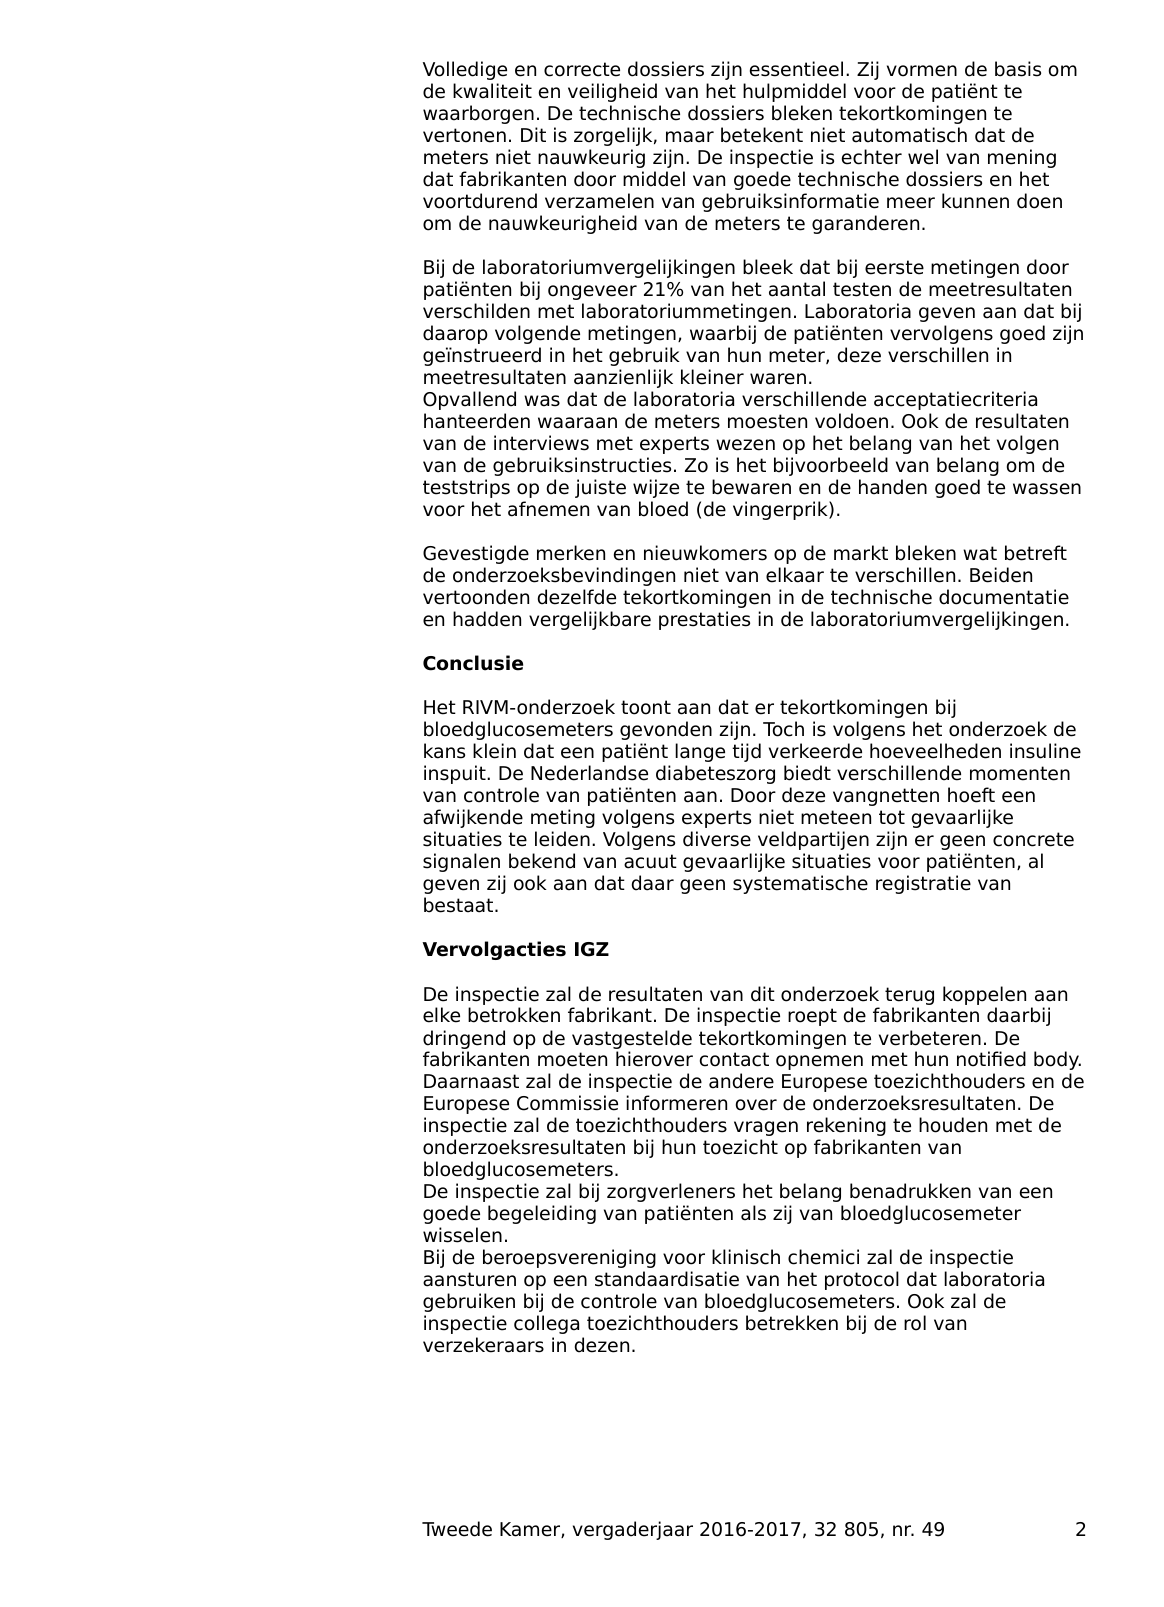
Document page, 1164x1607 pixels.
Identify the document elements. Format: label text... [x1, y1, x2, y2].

text Daarnaast zal de inspectie de andere Europese toezichthouders en de Europese Commissie informeren over de onderzoeksresultaten. De inspectie zal de toezichthouders vragen rekening te houden met de onderzoeksresultaten bij hun toezicht op fabrikanten van bloedglucosemeters. [422, 1071, 1087, 1181]
text Het RIVM-onderzoek toont aan dat er tekortkomingen bij bloedglucosemeters gevonden zijn. Toch is volgens het onderzoek de kans klein dat een patiënt lange tijd verkeerde hoeveelheden insuline inspuit. De Nederlandse diabeteszorg biedt verschillende momenten van controle van patiënten aan. Door deze vangnetten hoeft een afwijkende meting volgens experts niet meteen tot gevaarlijke situaties te leiden. Volgens diverse veldpartijen zijn er geen concrete signalen bekend van acuut gevaarlijke situaties voor patiënten, al geven zij ook aan dat daar geen systematische registratie van bestaat. [422, 697, 1087, 917]
subtitle Vervolgacties IGZ [422, 939, 1087, 961]
subtitle Conclusie [422, 653, 1087, 675]
text Opvallend was dat de laboratoria verschillende acceptatiecriteria hanteerden waaraan de meters moesten voldoen. Ook de resultaten van de interviews met experts wezen op het belang van het volgen van de gebruiksinstructies. Zo is het bijvoorbeeld van belang om de teststrips op de juiste wijze te bewaren en de handen goed te wassen voor het afnemen van bloed (de vingerprik). [422, 389, 1087, 521]
text De inspectie zal bij zorgverleners het belang benadrukken van een goede begeleiding van patiënten als zij van bloedglucosemeter wisselen. [422, 1181, 1087, 1247]
text Bij de laboratoriumvergelijkingen bleek dat bij eerste metingen door patiënten bij ongeveer 21% van het aantal testen de meetresultaten verschilden met laboratoriummetingen. Laboratoria geven aan dat bij daarop volgende metingen, waarbij de patiënten vervolgens goed zijn geïnstrueerd in het gebruik van hun meter, deze verschillen in meetresultaten aanzienlijk kleiner waren. [422, 257, 1087, 389]
text Bij de beroepsvereniging voor klinisch chemici zal de inspectie aansturen op een standaardisatie van het protocol dat laboratoria gebruiken bij de controle van bloedglucosemeters. Ook zal de inspectie collega toezichthouders betrekken bij de rol van verzekeraars in dezen. [422, 1247, 1087, 1357]
text Gevestigde merken en nieuwkomers op de markt bleken wat betreft de onderzoeksbevindingen niet van elkaar te verschillen. Beiden vertoonden dezelfde tekortkomingen in de technische documentatie en hadden vergelijkbare prestaties in de laboratoriumvergelijkingen. [422, 543, 1087, 631]
text Volledige en correcte dossiers zijn essentieel. Zij vormen de basis om de kwaliteit en veiligheid van het hulpmiddel voor de patiënt te waarborgen. De technische dossiers bleken tekortkomingen te vertonen. Dit is zorgelijk, maar betekent niet automatisch dat de meters niet nauwkeurig zijn. De inspectie is echter wel van mening dat fabrikanten door middel van goede technische dossiers en het voortdurend verzamelen van gebruiksinformatie meer kunnen doen om de nauwkeurigheid van de meters te garanderen. [422, 59, 1087, 235]
text De inspectie zal de resultaten van dit onderzoek terug koppelen aan elke betrokken fabrikant. De inspectie roept de fabrikanten daarbij dringend op de vastgestelde tekortkomingen te verbeteren. De fabrikanten moeten hierover contact opnemen met hun notified body. [422, 983, 1087, 1071]
